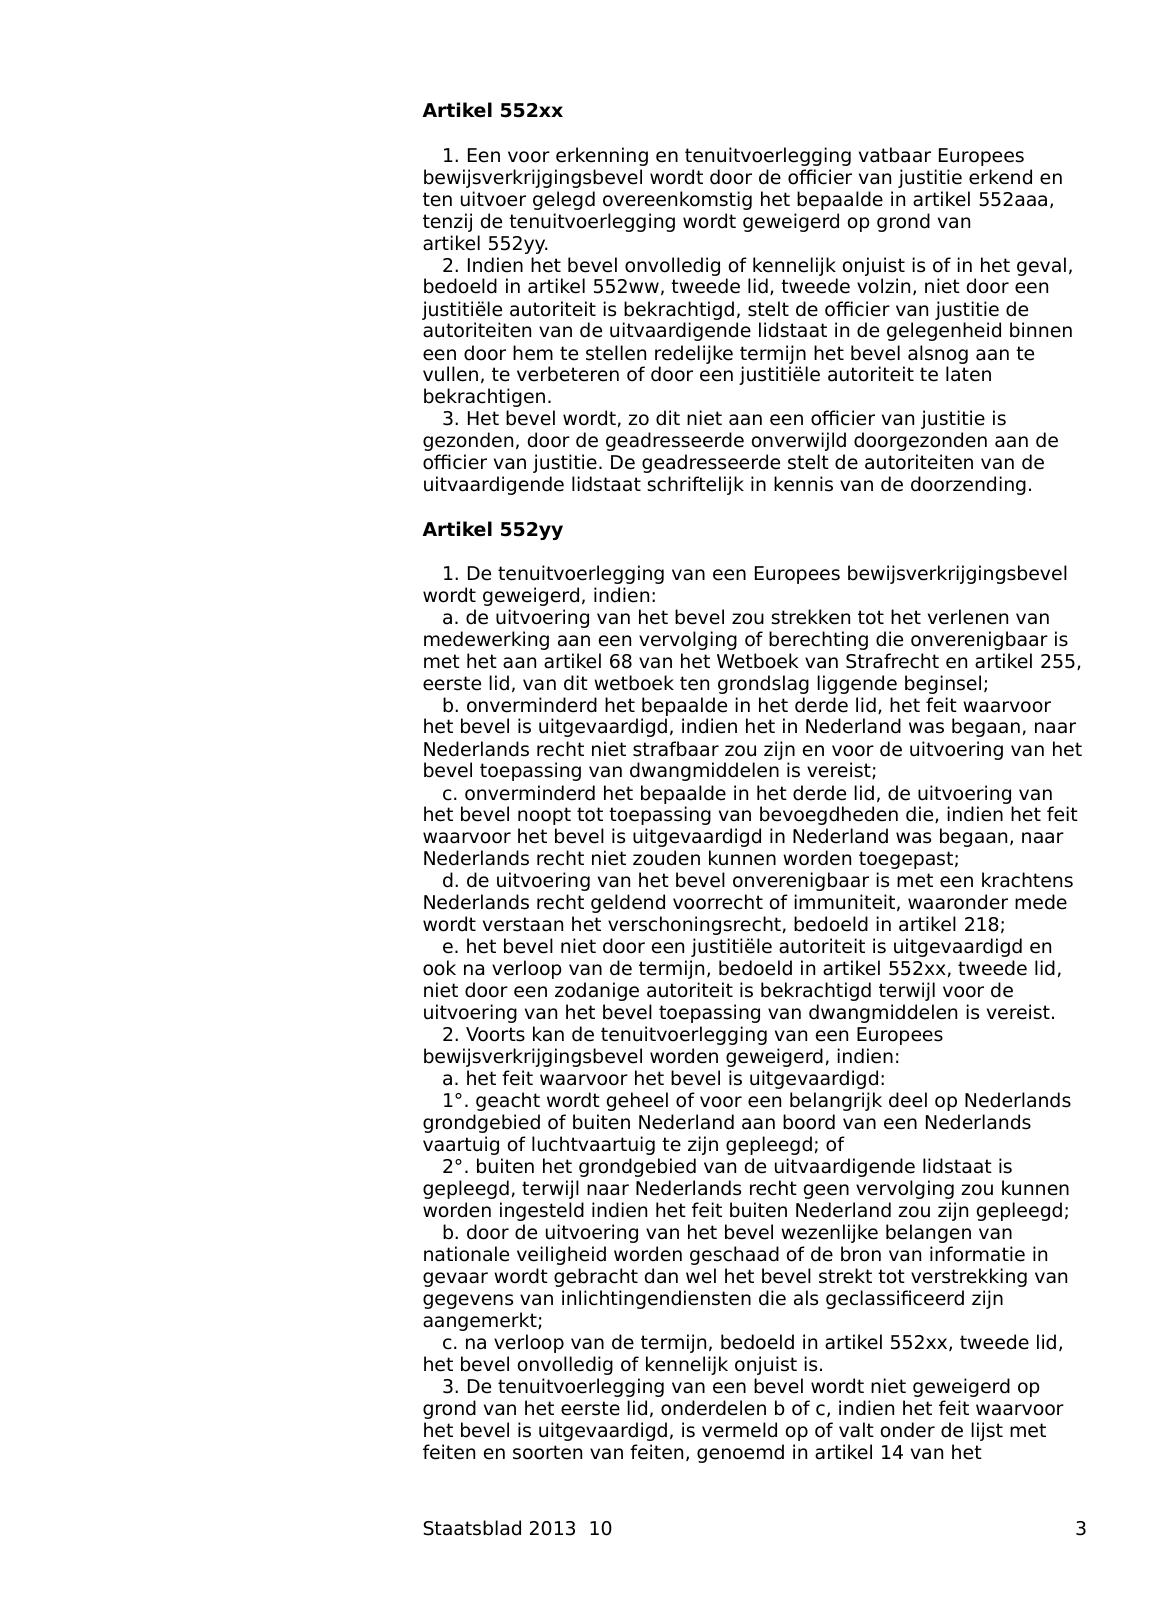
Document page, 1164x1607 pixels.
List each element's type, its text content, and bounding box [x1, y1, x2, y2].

text 2. Indien het bevel onvolledig of kennelijk onjuist is of in het geval, bedoeld in artikel 552ww, tweede lid, tweede volzin, niet door een justitiële autoriteit is bekrachtigd, stelt de officier van justitie de autoriteiten van de uitvaardigende lidstaat in de gelegenheid binnen een door hem te stellen redelijke termijn het bevel alsnog aan te vullen, te verbeteren of door een justitiële autoriteit te laten bekrachtigen. [422, 254, 1087, 408]
text a. de uitvoering van het bevel zou strekken tot het verlenen van medewerking aan een vervolging of berechting die onverenigbaar is met het aan artikel 68 van het Wetboek van Strafrecht en artikel 255, eerste lid, van dit wetboek ten grondslag liggende beginsel; [422, 607, 1087, 694]
text c. na verloop van de termijn, bedoeld in artikel 552xx, tweede lid, het bevel onvolledig of kennelijk onjuist is. [422, 1332, 1087, 1376]
text b. door de uitvoering van het bevel wezenlijke belangen van nationale veiligheid worden geschaad of de bron van informatie in gevaar wordt gebracht dan wel het bevel strekt tot verstrekking van gegevens van inlichtingendiensten die als geclassificeerd zijn aangemerkt; [422, 1222, 1087, 1332]
text 3. De tenuitvoerlegging van een bevel wordt niet geweigerd op grond van het eerste lid, onderdelen b of c, indien het feit waarvoor het bevel is uitgevaardigd, is vermeld op of valt onder de lijst met feiten en soorten van feiten, genoemd in artikel 14 van het [422, 1376, 1087, 1464]
text 1. De tenuitvoerlegging van een Europees bewijsverkrijgingsbevel wordt geweigerd, indien: [422, 563, 1087, 607]
text 2°. buiten het grondgebied van de uitvaardigende lidstaat is gepleegd, terwijl naar Nederlands recht geen vervolging zou kunnen worden ingesteld indien het feit buiten Nederland zou zijn gepleegd; [422, 1156, 1087, 1222]
text b. onverminderd het bepaalde in het derde lid, het feit waarvoor het bevel is uitgevaardigd, indien het in Nederland was begaan, naar Nederlands recht niet strafbaar zou zijn en voor de uitvoering van het bevel toepassing van dwangmiddelen is vereist; [422, 694, 1087, 782]
text a. het feit waarvoor het bevel is uitgevaardigd: [422, 1068, 1087, 1090]
text e. het bevel niet door een justitiële autoriteit is uitgevaardigd en ook na verloop van de termijn, bedoeld in artikel 552xx, tweede lid, niet door een zodanige autoriteit is bekrachtigd terwijl voor de uitvoering van het bevel toepassing van dwangmiddelen is vereist. [422, 936, 1087, 1024]
text 3. Het bevel wordt, zo dit niet aan een officier van justitie is gezonden, door de geadresseerde onverwijld doorgezonden aan de officier van justitie. De geadresseerde stelt de autoriteiten van de uitvaardigende lidstaat schriftelijk in kennis van de doorzending. [422, 408, 1087, 496]
text c. onverminderd het bepaalde in het derde lid, de uitvoering van het bevel noopt tot toepassing van bevoegdheden die, indien het feit waarvoor het bevel is uitgevaardigd in Nederland was begaan, naar Nederlands recht niet zouden kunnen worden toegepast; [422, 782, 1087, 870]
subtitle Artikel 552xx [422, 100, 1087, 122]
text d. de uitvoering van het bevel onverenigbaar is met een krachtens Nederlands recht geldend voorrecht of immuniteit, waaronder mede wordt verstaan het verschoningsrecht, bedoeld in artikel 218; [422, 870, 1087, 936]
text 1. Een voor erkenning en tenuitvoerlegging vatbaar Europees bewijsverkrijgingsbevel wordt door de officier van justitie erkend en ten uitvoer gelegd overeenkomstig het bepaalde in artikel 552aaa, tenzij de tenuitvoerlegging wordt geweigerd op grond van artikel 552yy. [422, 144, 1087, 254]
subtitle Artikel 552yy [422, 518, 1087, 540]
text 2. Voorts kan de tenuitvoerlegging van een Europees bewijsverkrijgingsbevel worden geweigerd, indien: [422, 1024, 1087, 1068]
text 1°. geacht wordt geheel of voor een belangrijk deel op Nederlands grondgebied of buiten Nederland aan boord van een Nederlands vaartuig of luchtvaartuig te zijn gepleegd; of [422, 1090, 1087, 1156]
